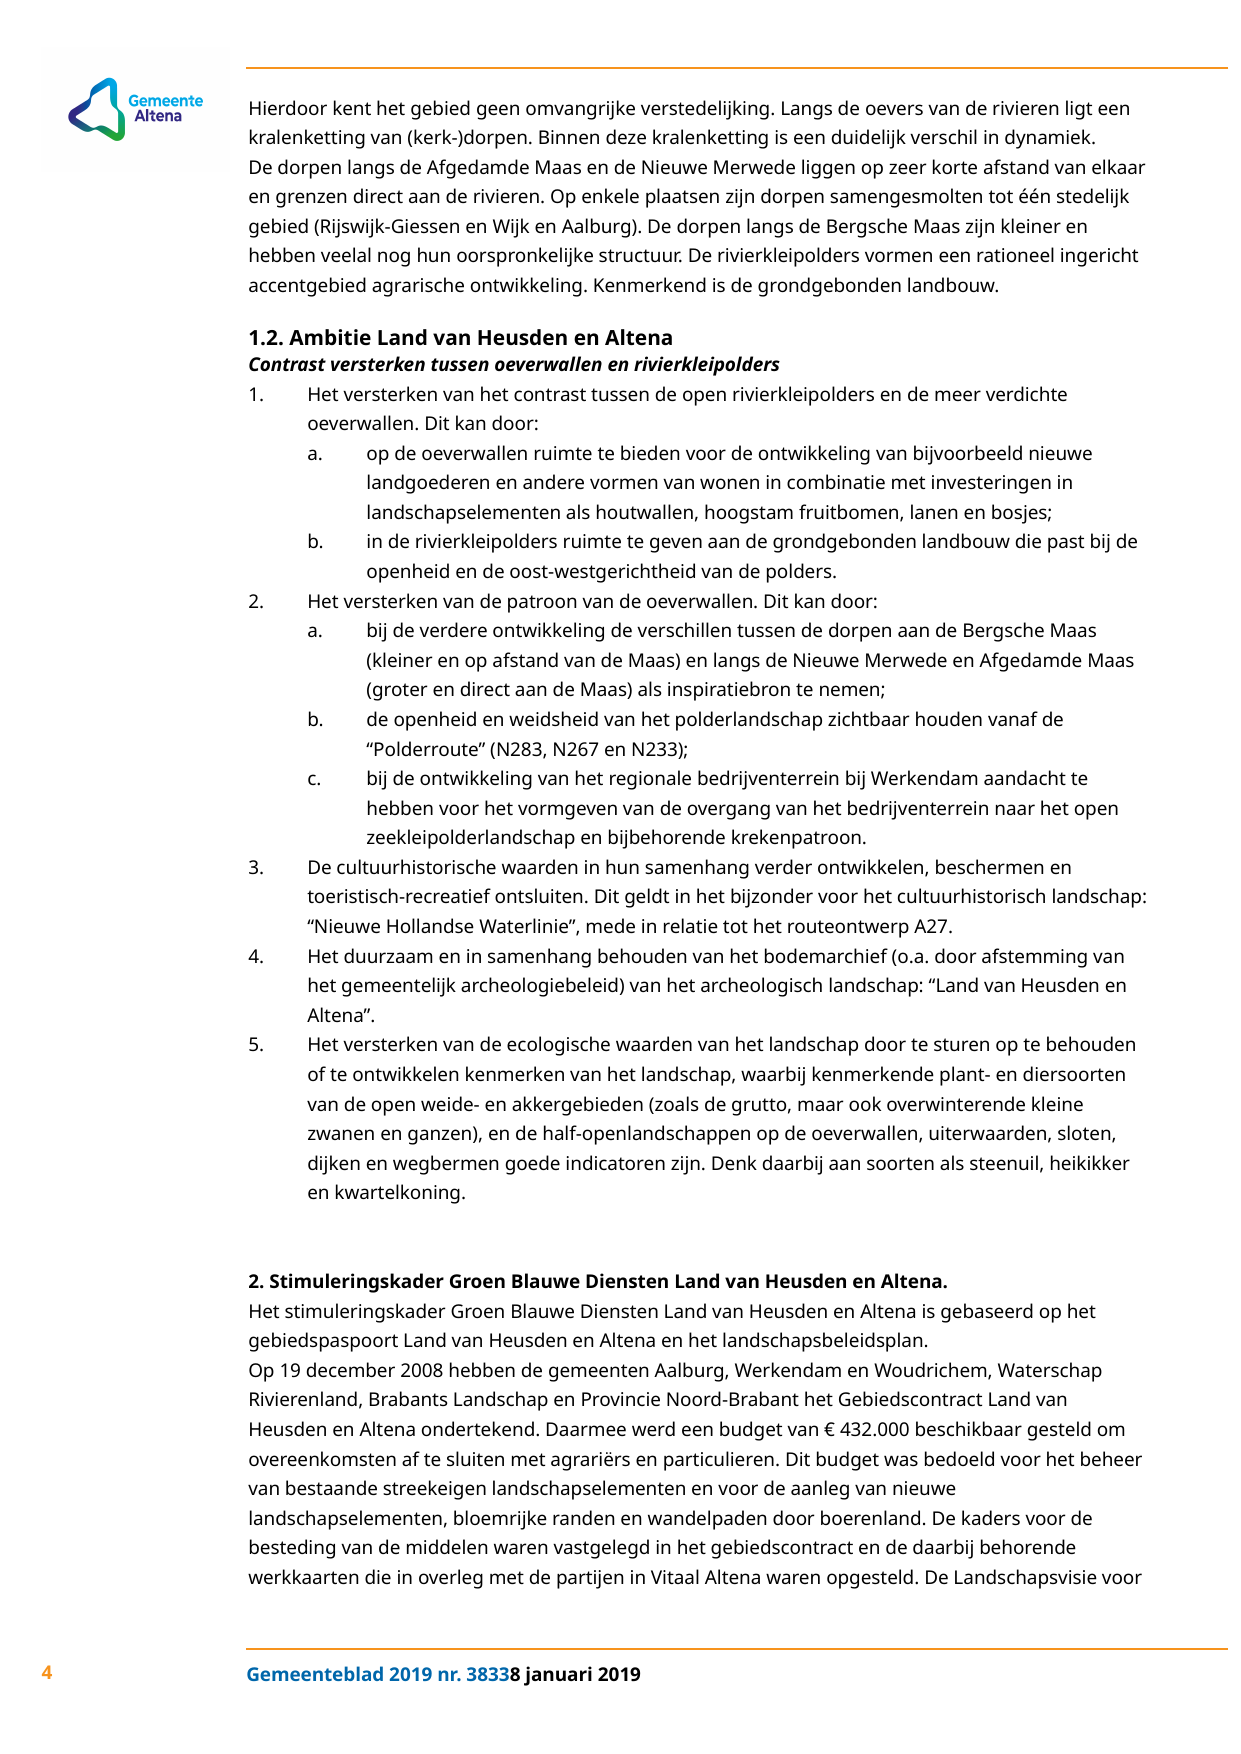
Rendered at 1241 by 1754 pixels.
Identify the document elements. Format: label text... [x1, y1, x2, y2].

list bij de ontwikkeling van het regionale bedrijventerrein bij Werkendam aandacht te hebben voor het vormgeven van de overgang van het bedrijventerrein naar het open zeekleipolderlandschap en bijbehorende krekenpatroon. [307, 765, 1152, 850]
text 2. Stimuleringskader Groen Blauwe Diensten Land van Heusden en Altena. [248, 1268, 1152, 1294]
list in de rivierkleipolders ruimte te geven aan de grondgebonden landbouw die past bij de openheid en de oost-westgerichtheid van de polders. [307, 529, 1152, 584]
text Contrast versterken tussen oeverwallen en rivierkleipolders [248, 351, 1152, 377]
list Het duurzaam en in samenhang behouden van het bodemarchief (o.a. door afstemming van het gemeentelijk archeologiebeleid) van het archeologisch landschap: “Land van Heusden en Altena”. [248, 943, 1152, 1028]
list De cultuurhistorische waarden in hun samenhang verder ontwikkelen, beschermen en toeristisch-recreatief ontsluiten. Dit geldt in het bijzonder voor het cultuurhistorisch landschap: “Nieuwe Hollandse Waterlinie”, mede in relatie tot het routeontwerp A27. [248, 854, 1152, 939]
text 1.2. Ambitie Land van Heusden en Altena [248, 323, 1152, 351]
text De dorpen langs de Afgedamde Maas en de Nieuwe Merwede liggen op zeer korte afstand van elkaar en grenzen direct aan de rivieren. Op enkele plaatsen zijn dorpen samengesmolten tot één stedelijk gebied (Rijswijk-Giessen en Wijk en Aalburg). De dorpen langs de Bergsche Maas zijn kleiner en hebben veelal nog hun oorspronkelijke structuur. De rivierkleipolders vormen een rationeel ingericht accentgebied agrarische ontwikkeling. Kenmerkend is de grondgebonden landbouw. [248, 154, 1152, 298]
picture [41, 47, 231, 172]
text Op 19 december 2008 hebben de gemeenten Aalburg, Werkendam en Woudrichem, Waterschap Rivierenland, Brabants Landschap en Provincie Noord-Brabant het Gebiedscontract Land van Heusden en Altena ondertekend. Daarmee werd een budget van € 432.000 beschikbaar gesteld om overeenkomsten af te sluiten met agrariërs en particulieren. Dit budget was bedoeld voor het beheer van bestaande streekeigen landschapselementen en voor de aanleg van nieuwe landschapselementen, bloemrijke randen en wandelpaden door boerenland. De kaders voor de besteding van de middelen waren vastgelegd in het gebiedscontract en de daarbij behorende werkkaarten die in overleg met de partijen in Vitaal Altena waren opgesteld. De Landschapsvisie voor [248, 1357, 1152, 1590]
list Het versterken van de patroon van de oeverwallen. Dit kan door: [248, 588, 1152, 613]
list bij de verdere ontwikkeling de verschillen tussen de dorpen aan de Bergsche Maas (kleiner en op afstand van de Maas) en langs de Nieuwe Merwede en Afgedamde Maas (groter en direct aan de Maas) als inspiratiebron te nemen; [307, 617, 1152, 702]
list de openheid en weidsheid van het polderlandschap zichtbaar houden vanaf de “Polderroute” (N283, N267 en N233); [307, 706, 1152, 761]
list Het versterken van het contrast tussen de open rivierkleipolders en de meer verdichte oeverwallen. Dit kan door: [248, 381, 1152, 436]
list Het versterken van de ecologische waarden van het landschap door te sturen op te behouden of te ontwikkelen kenmerken van het landschap, waarbij kenmerkende plant- en diersoorten van de open weide- en akkergebieden (zoals de grutto, maar ook overwinterende kleine zwanen en ganzen), en de half-openlandschappen op de oeverwallen, uiterwaarden, sloten, dijken en wegbermen goede indicatoren zijn. Denk daarbij aan soorten als steenuil, heikikker en kwartelkoning. [248, 1032, 1152, 1205]
text Het stimuleringskader Groen Blauwe Diensten Land van Heusden en Altena is gebaseerd op het gebiedspaspoort Land van Heusden en Altena en het landschapsbeleidsplan. [248, 1298, 1152, 1353]
text Hierdoor kent het gebied geen omvangrijke verstedelijking. Langs de oevers van de rivieren ligt een kralenketting van (kerk-)dorpen. Binnen deze kralenketting is een duidelijk verschil in dynamiek. [248, 95, 1152, 150]
list op de oeverwallen ruimte te bieden voor de ontwikkeling van bijvoorbeeld nieuwe landgoederen en andere vormen van wonen in combinatie met investeringen in landschapselementen als houtwallen, hoogstam fruitbomen, lanen en bosjes; [307, 440, 1152, 525]
